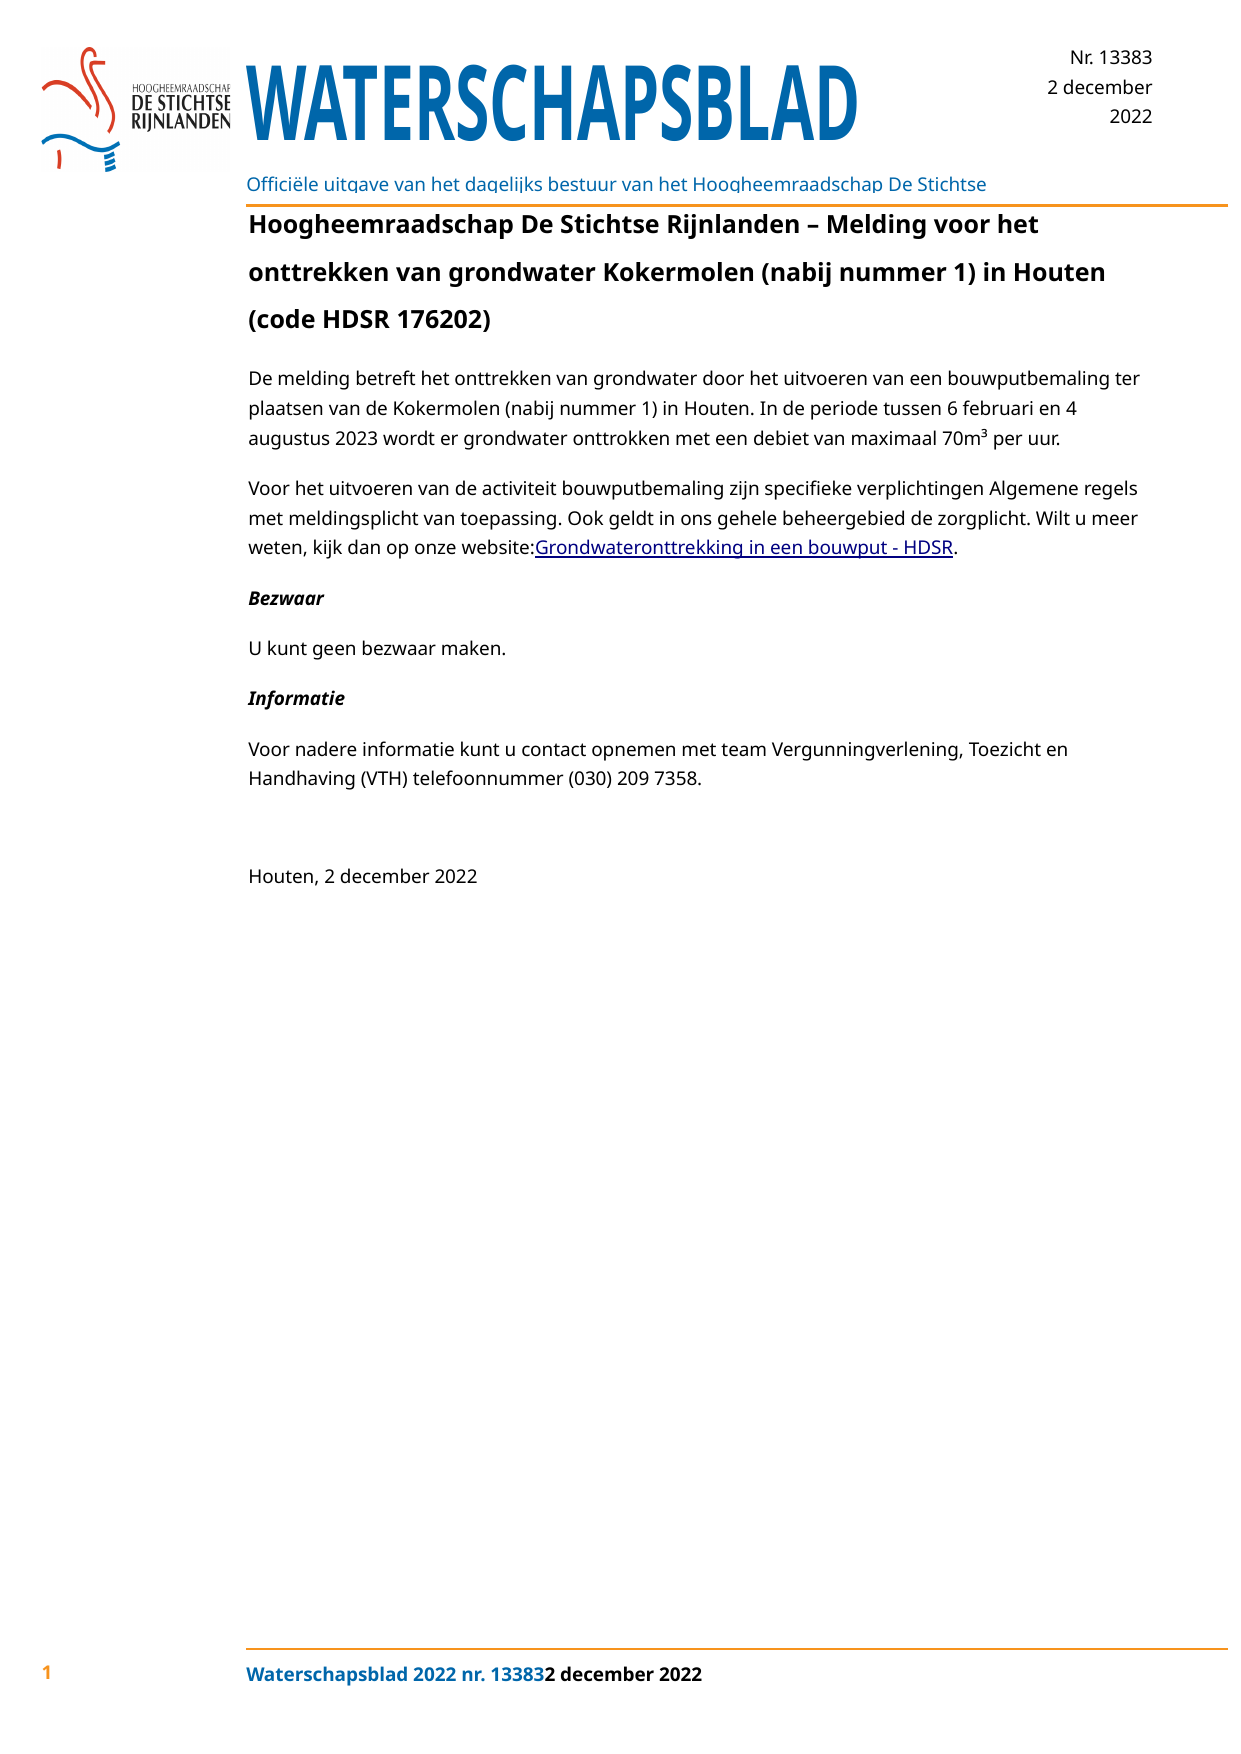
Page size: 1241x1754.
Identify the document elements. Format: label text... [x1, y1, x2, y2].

text Hoogheemraadschap De Stichtse Rijnlanden – Melding voor het onttrekken van grondwater Kokermolen (nabij nummer 1) in Houten (code HDSR 176202) [248, 207, 1152, 336]
picture [41, 47, 231, 172]
text Voor het uitvoeren van de activiteit bouwputbemaling zijn specifieke verplichtingen Algemene regels met meldingsplicht van toepassing. Ook geldt in ons gehele beheergebied de zorgplicht. Wilt u meer weten, kijk dan op onze website:Grondwateronttrekking in een bouwput - HDSR. [248, 475, 1152, 560]
text Bezwaar [248, 585, 1152, 610]
text U kunt geen bezwaar maken. [248, 635, 1152, 661]
text De melding betreft het onttrekken van grondwater door het uitvoeren van een bouwputbemaling ter plaatsen van de Kokermolen (nabij nummer 1) in Houten. In de periode tussen 6 februari en 4 augustus 2023 wordt er grondwater onttrokken met een debiet van maximaal 70m³ per uur. [248, 366, 1152, 450]
text Houten, 2 december 2022 [248, 864, 1152, 889]
text Informatie [248, 686, 1152, 711]
text Voor nadere informatie kunt u contact opnemen met team Vergunningverlening, Toezicht en Handhaving (VTH) telefoonnummer (030) 209 7358. [248, 736, 1152, 791]
